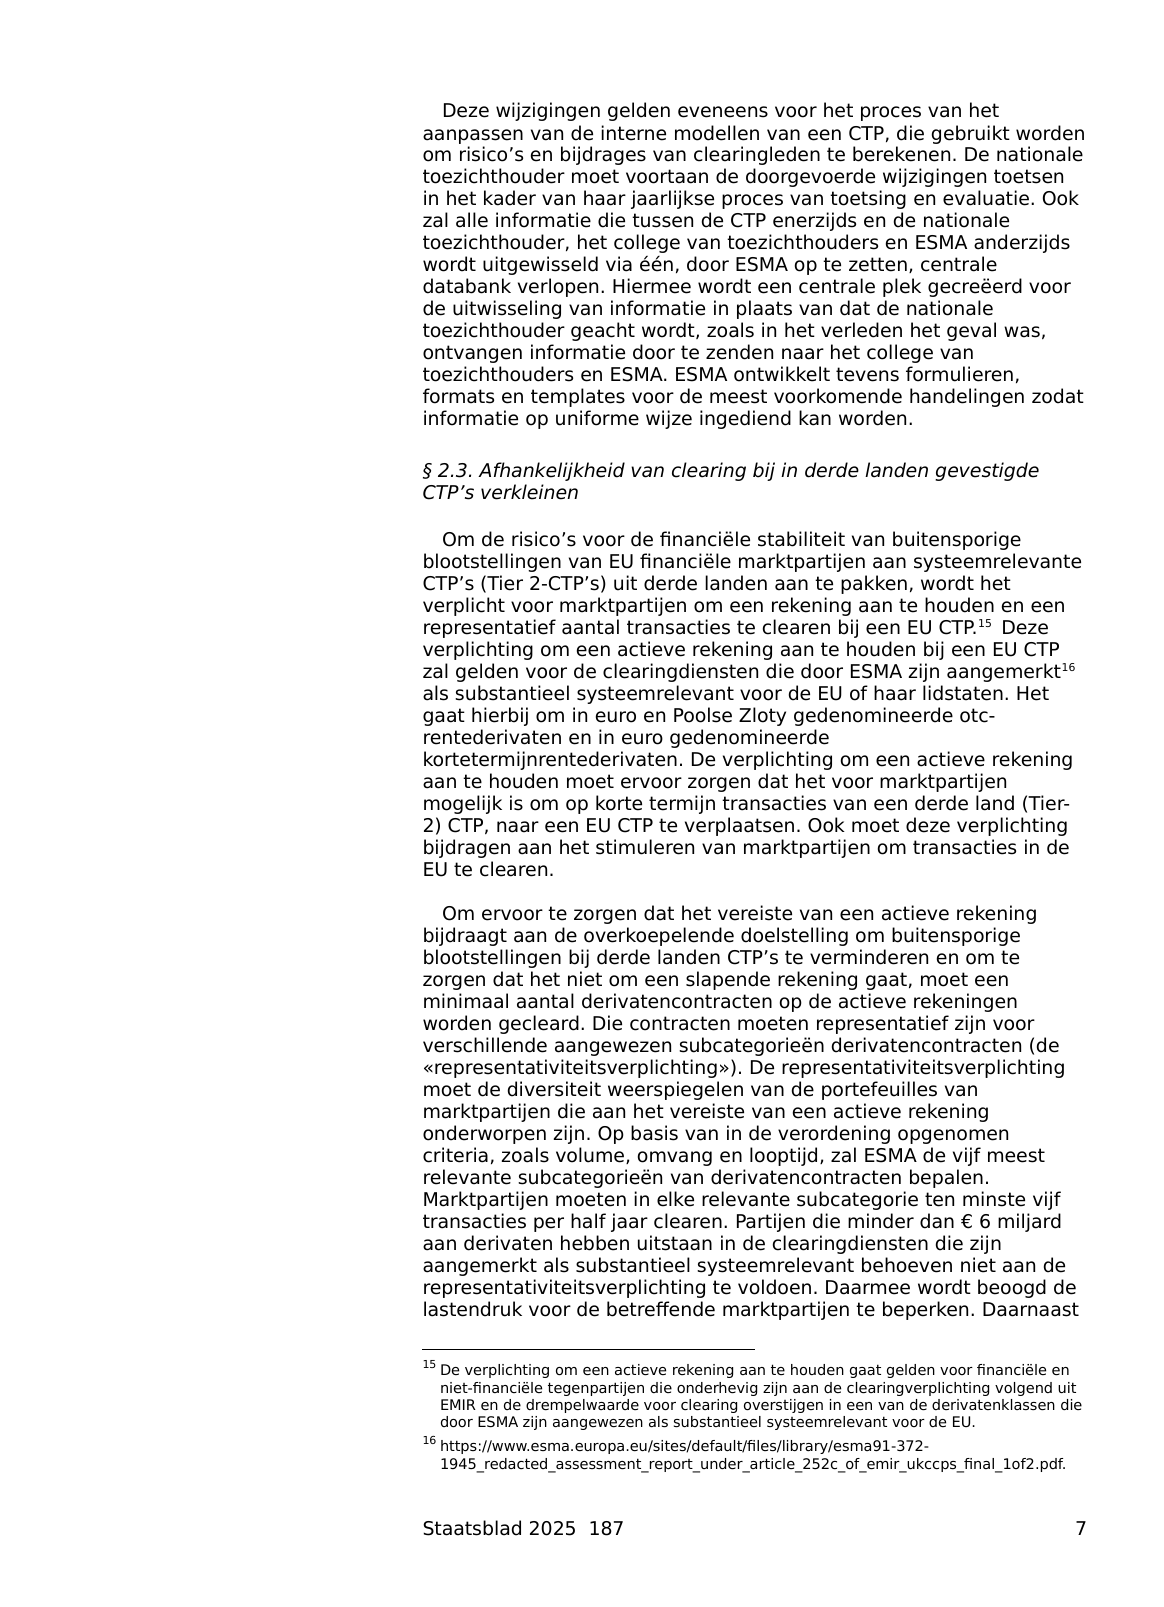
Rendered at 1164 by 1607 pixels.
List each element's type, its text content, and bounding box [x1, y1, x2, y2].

text Deze wijzigingen gelden eveneens voor het proces van het aanpassen van de interne modellen van een CTP, die gebruikt worden om risico’s en bijdrages van clearingleden te berekenen. De nationale toezichthouder moet voortaan de doorgevoerde wijzigingen toetsen in het kader van haar jaarlijkse proces van toetsing en evaluatie. Ook zal alle informatie die tussen de CTP enerzijds en de nationale toezichthouder, het college van toezichthouders en ESMA anderzijds wordt uitgewisseld via één, door ESMA op te zetten, centrale databank verlopen. Hiermee wordt een centrale plek gecreëerd voor de uitwisseling van informatie in plaats van dat de nationale toezichthouder geacht wordt, zoals in het verleden het geval was, ontvangen informatie door te zenden naar het college van toezichthouders en ESMA. ESMA ontwikkelt tevens formulieren, formats en templates voor de meest voorkomende handelingen zodat informatie op uniforme wijze ingediend kan worden. [422, 100, 1087, 430]
text Om de risico’s voor de financiële stabiliteit van buitensporige blootstellingen van EU financiële marktpartijen aan systeemrelevante CTP’s (Tier 2-CTP’s) uit derde landen aan te pakken, wordt het verplicht voor marktpartijen om een rekening aan te houden en een representatief aantal transacties te clearen bij een EU CTP. Deze verplichting om een actieve rekening aan te houden bij een EU CTP zal gelden voor de clearingdiensten die door ESMA zijn aangemerkt als substantieel systeemrelevant voor de EU of haar lidstaten. Het gaat hierbij om in euro en Poolse Zloty gedenomineerde otc-rentederivaten en in euro gedenomineerde kortetermijnrentederivaten. De verplichting om een actieve rekening aan te houden moet ervoor zorgen dat het voor marktpartijen mogelijk is om op korte termijn transacties van een derde land (Tier-2) CTP, naar een EU CTP te verplaatsen. Ook moet deze verplichting bijdragen aan het stimuleren van marktpartijen om transacties in de EU te clearen. [422, 529, 1087, 881]
text De verplichting om een actieve rekening aan te houden gaat gelden voor financiële en niet-financiële tegenpartijen die onderhevig zijn aan de clearingverplichting volgend uit EMIR en de drempelwaarde voor clearing overstijgen in een van de derivatenklassen die door ESMA zijn aangewezen als substantieel systeemrelevant voor de EU. [422, 1358, 1087, 1431]
subtitle § 2.3. Afhankelijkheid van clearing bij in derde landen gevestigde CTP’s verkleinen [422, 460, 1087, 504]
text Om ervoor te zorgen dat het vereiste van een actieve rekening bijdraagt aan de overkoepelende doelstelling om buitensporige blootstellingen bij derde landen CTP’s te verminderen en om te zorgen dat het niet om een slapende rekening gaat, moet een minimaal aantal derivatencontracten op de actieve rekeningen worden gecleard. Die contracten moeten representatief zijn voor verschillende aangewezen subcategorieën derivatencontracten (de «representativiteitsverplichting»). De representativiteitsverplichting moet de diversiteit weerspiegelen van de portefeuilles van marktpartijen die aan het vereiste van een actieve rekening onderworpen zijn. Op basis van in de verordening opgenomen criteria, zoals volume, omvang en looptijd, zal ESMA de vijf meest relevante subcategorieën van derivatencontracten bepalen. Marktpartijen moeten in elke relevante subcategorie ten minste vijf transacties per half jaar clearen. Partijen die minder dan € 6 miljard aan derivaten hebben uitstaan in de clearingdiensten die zijn aangemerkt als substantieel systeemrelevant behoeven niet aan de representativiteitsverplichting te voldoen. Daarmee wordt beoogd de lastendruk voor de betreffende marktpartijen te beperken. Daarnaast [422, 903, 1087, 1321]
text https://www.esma.europa.eu/sites/default/files/library/esma91-372-1945_redacted_assessment_report_under_article_252c_of_emir_ukccps_final_1of2.pdf. [422, 1434, 1087, 1473]
